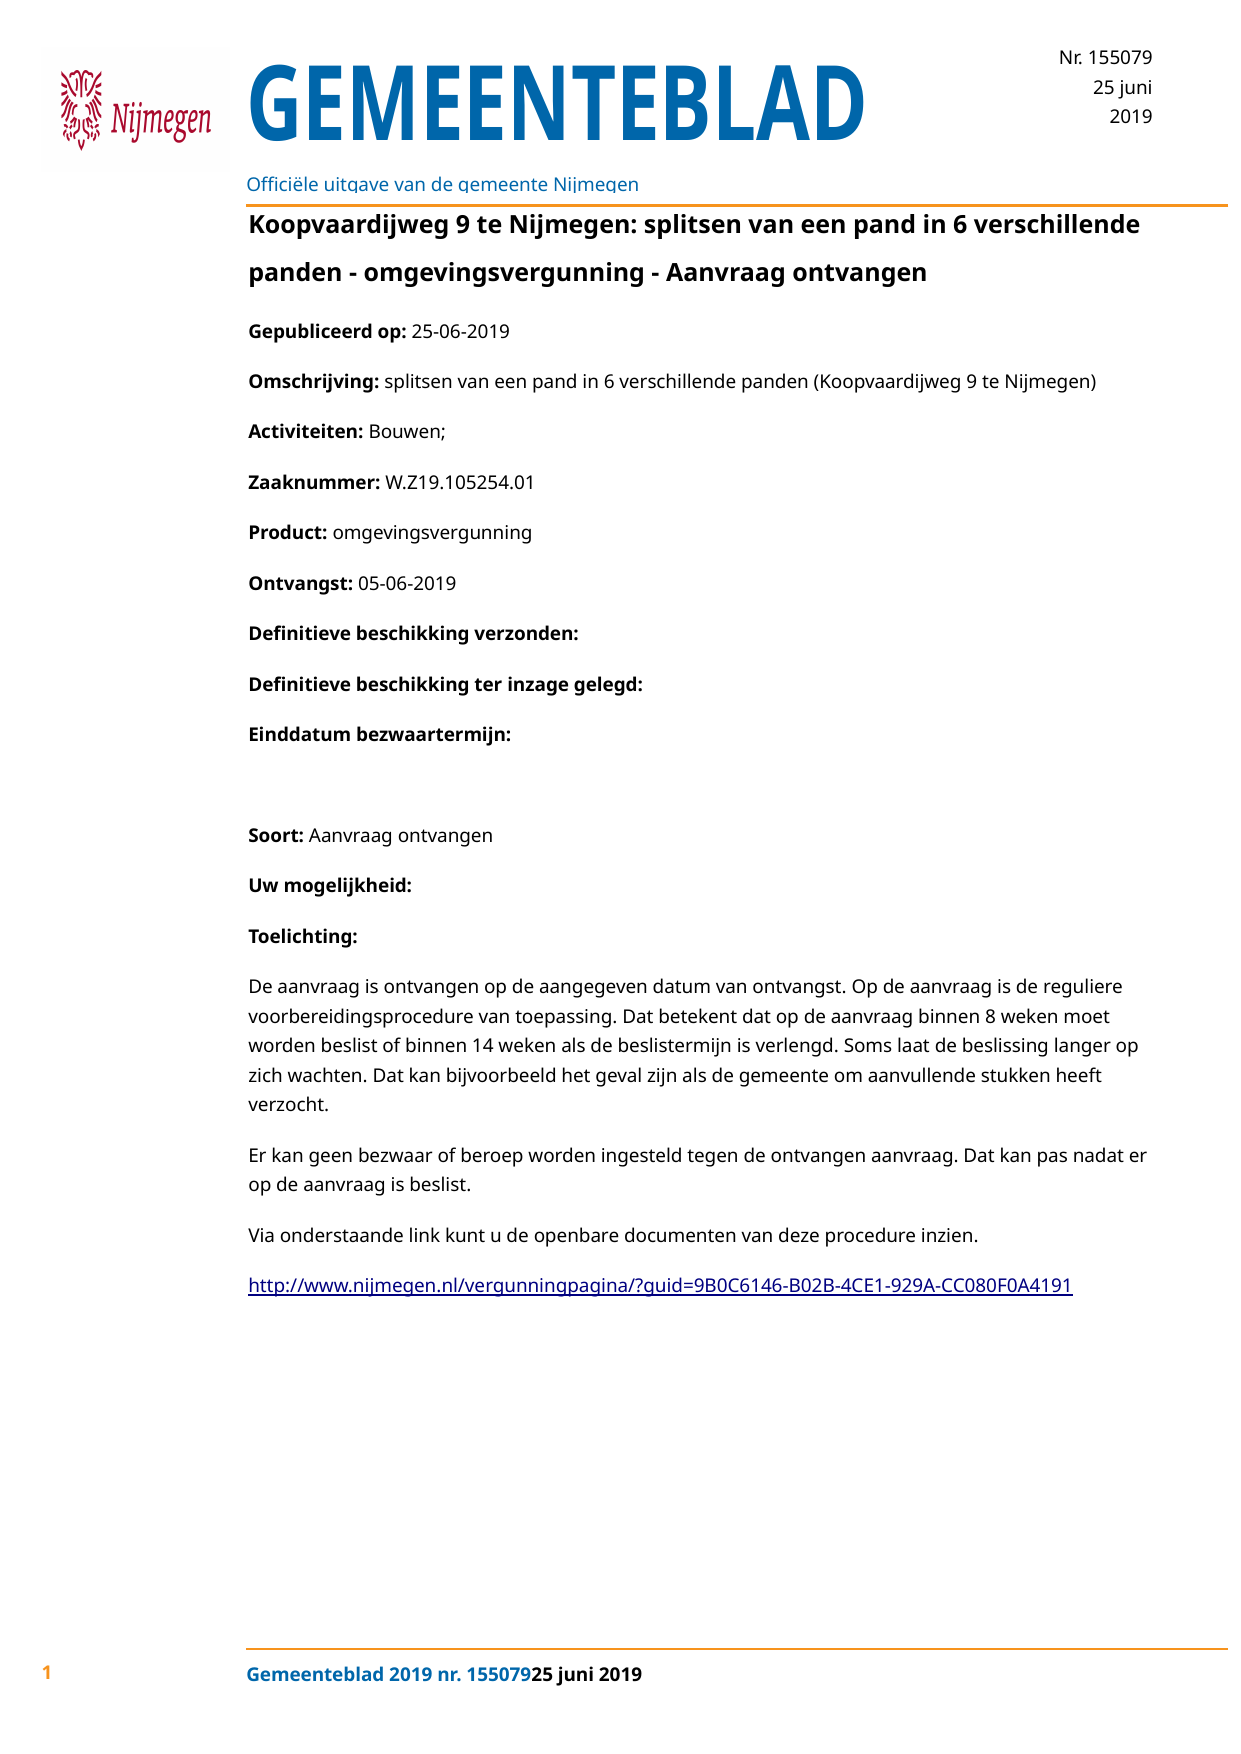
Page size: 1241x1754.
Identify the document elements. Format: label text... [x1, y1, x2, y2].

text Einddatum bezwaartermijn: [248, 721, 1152, 747]
text Koopvaardijweg 9 te Nijmegen: splitsen van een pand in 6 verschillende panden - omgevingsvergunning - Aanvraag ontvangen [248, 207, 1152, 288]
text Definitieve beschikking verzonden: [248, 620, 1152, 646]
text Omschrijving: splitsen van een pand in 6 verschillende panden (Koopvaardijweg 9 te Nijmegen) [248, 368, 1152, 394]
text http://www.nijmegen.nl/vergunningpagina/?guid=9B0C6146-B02B-4CE1-929A-CC080F0A4191 [248, 1272, 1152, 1298]
text Zaaknummer: W.Z19.105254.01 [248, 469, 1152, 495]
text Toelichting: [248, 923, 1152, 949]
text Gepubliceerd op: 25-06-2019 [248, 318, 1152, 344]
text Uw mogelijkheid: [248, 872, 1152, 898]
text De aanvraag is ontvangen op de aangegeven datum van ontvangst. Op de aanvraag is de reguliere voorbereidingsprocedure van toepassing. Dat betekent dat op de aanvraag binnen 8 weken moet worden beslist of binnen 14 weken als de beslistermijn is verlengd. Soms laat de beslissing langer op zich wachten. Dat kan bijvoorbeeld het geval zijn als de gemeente om aanvullende stukken heeft verzocht. [248, 973, 1152, 1117]
text Product: omgevingsvergunning [248, 519, 1152, 545]
text Via onderstaande link kunt u de openbare documenten van deze procedure inzien. [248, 1222, 1152, 1248]
text Soort: Aanvraag ontvangen [248, 822, 1152, 848]
text Definitieve beschikking ter inzage gelegd: [248, 671, 1152, 697]
text Activiteiten: Bouwen; [248, 419, 1152, 444]
picture [41, 47, 231, 172]
text Ontvangst: 05-06-2019 [248, 570, 1152, 596]
text Er kan geen bezwaar of beroep worden ingesteld tegen de ontvangen aanvraag. Dat kan pas nadat er op de aanvraag is beslist. [248, 1142, 1152, 1197]
